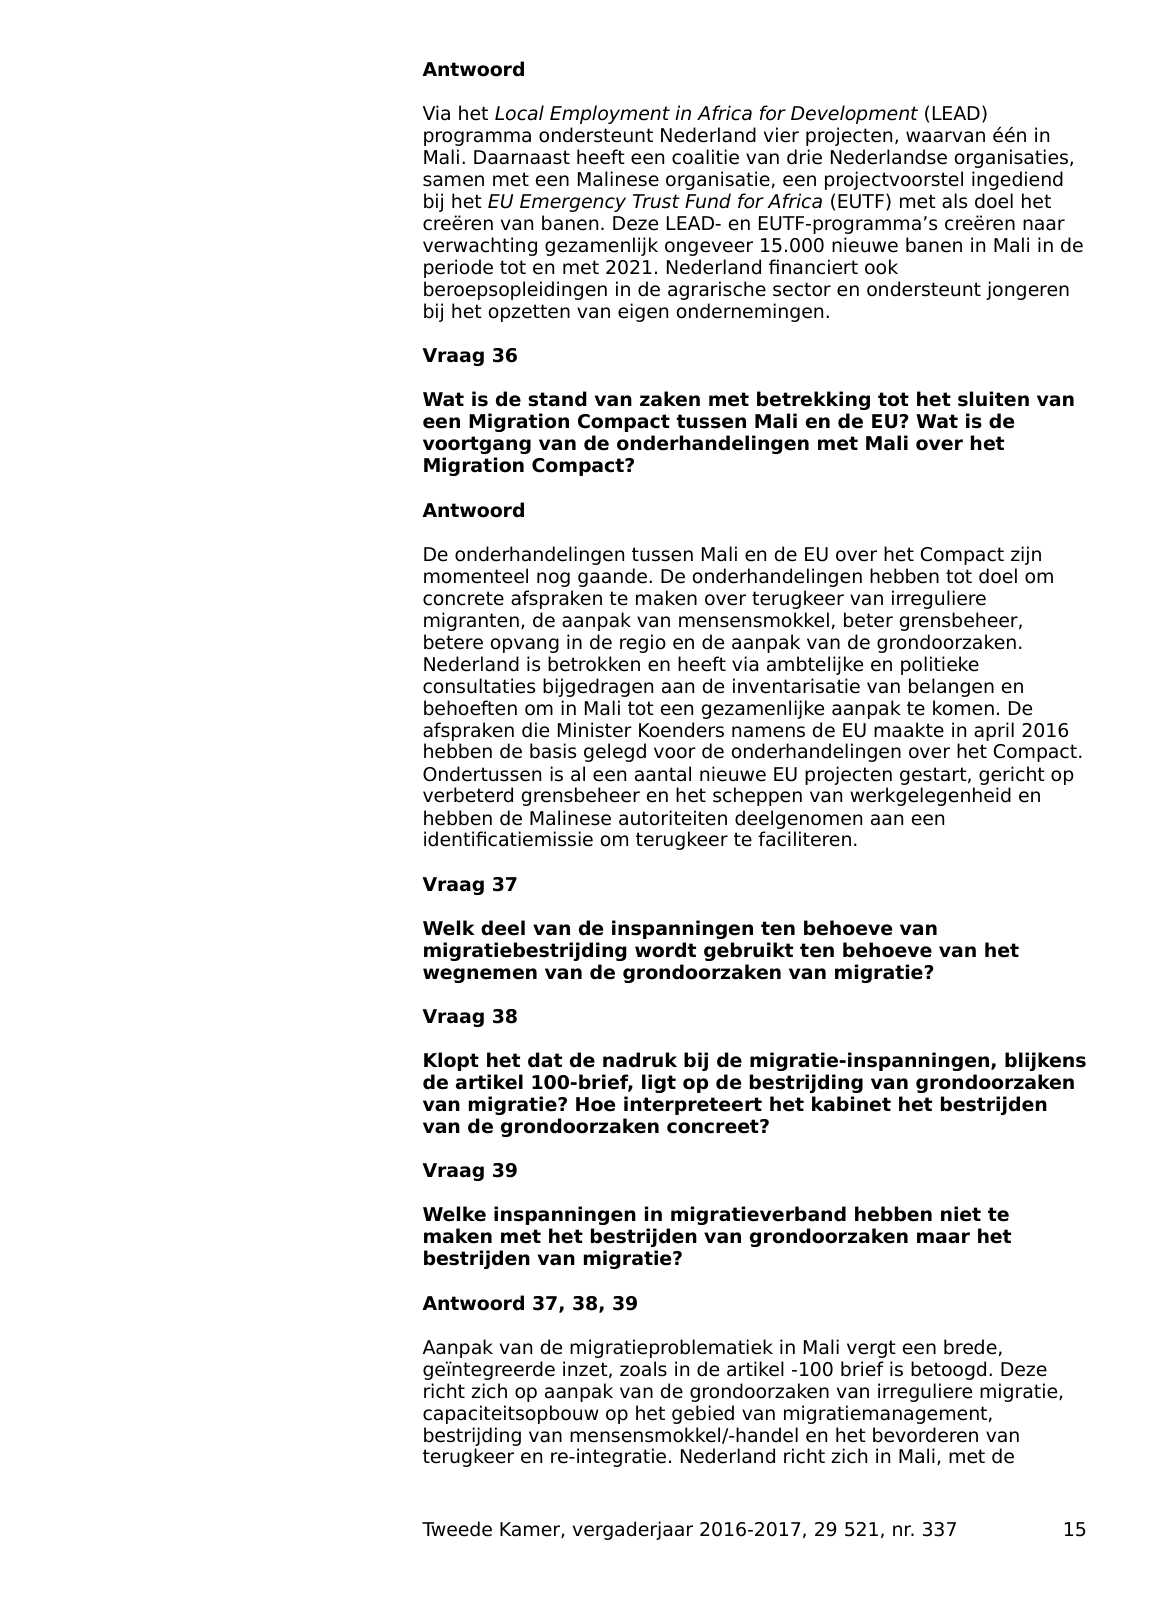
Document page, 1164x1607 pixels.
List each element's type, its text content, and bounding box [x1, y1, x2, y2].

subtitle Vraag 37 [422, 873, 1087, 896]
text Wat is de stand van zaken met betrekking tot het sluiten van een Migration Compact tussen Mali en de EU? Wat is de voortgang van de onderhandelingen met Mali over het Migration Compact? [422, 389, 1087, 477]
text Aanpak van de migratieproblematiek in Mali vergt een brede, geïntegreerde inzet, zoals in de artikel -100 brief is betoogd. Deze richt zich op aanpak van de grondoorzaken van irreguliere migratie, capaciteitsopbouw op het gebied van migratiemanagement, bestrijding van mensensmokkel/-handel en het bevorderen van terugkeer en re-integratie. Nederland richt zich in Mali, met de [422, 1337, 1087, 1468]
subtitle Antwoord [422, 499, 1087, 521]
subtitle Vraag 39 [422, 1160, 1087, 1182]
text De onderhandelingen tussen Mali en de EU over het Compact zijn momenteel nog gaande. De onderhandelingen hebben tot doel om concrete afspraken te maken over terugkeer van irreguliere migranten, de aanpak van mensensmokkel, beter grensbeheer, betere opvang in de regio en de aanpak van de grondoorzaken. Nederland is betrokken en heeft via ambtelijke en politieke consultaties bijgedragen aan de inventarisatie van belangen en behoeften om in Mali tot een gezamenlijke aanpak te komen. De afspraken die Minister Koenders namens de EU maakte in april 2016 hebben de basis gelegd voor de onderhandelingen over het Compact. Ondertussen is al een aantal nieuwe EU projecten gestart, gericht op verbeterd grensbeheer en het scheppen van werkgelegenheid en hebben de Malinese autoriteiten deelgenomen aan een identificatiemissie om terugkeer te faciliteren. [422, 544, 1087, 851]
subtitle Vraag 36 [422, 345, 1087, 367]
text Klopt het dat de nadruk bij de migratie-inspanningen, blijkens de artikel 100-brief, ligt op de bestrijding van grondoorzaken van migratie? Hoe interpreteert het kabinet het bestrijden van de grondoorzaken concreet? [422, 1050, 1087, 1138]
text Via het Local Employment in Africa for Development (LEAD) programma ondersteunt Nederland vier projecten, waarvan één in Mali. Daarnaast heeft een coalitie van drie Nederlandse organisaties, samen met een Malinese organisatie, een projectvoorstel ingediend bij het EU Emergency Trust Fund for Africa (EUTF) met als doel het creëren van banen. Deze LEAD- en EUTF-programma’s creëren naar verwachting gezamenlijk ongeveer 15.000 nieuwe banen in Mali in de periode tot en met 2021. Nederland financiert ook beroepsopleidingen in de agrarische sector en ondersteunt jongeren bij het opzetten van eigen ondernemingen. [422, 103, 1087, 323]
subtitle Antwoord [422, 59, 1087, 81]
text Welk deel van de inspanningen ten behoeve van migratiebestrijding wordt gebruikt ten behoeve van het wegnemen van de grondoorzaken van migratie? [422, 918, 1087, 984]
text Welke inspanningen in migratieverband hebben niet te maken met het bestrijden van grondoorzaken maar het bestrijden van migratie? [422, 1204, 1087, 1270]
subtitle Antwoord 37, 38, 39 [422, 1292, 1087, 1314]
subtitle Vraag 38 [422, 1006, 1087, 1028]
